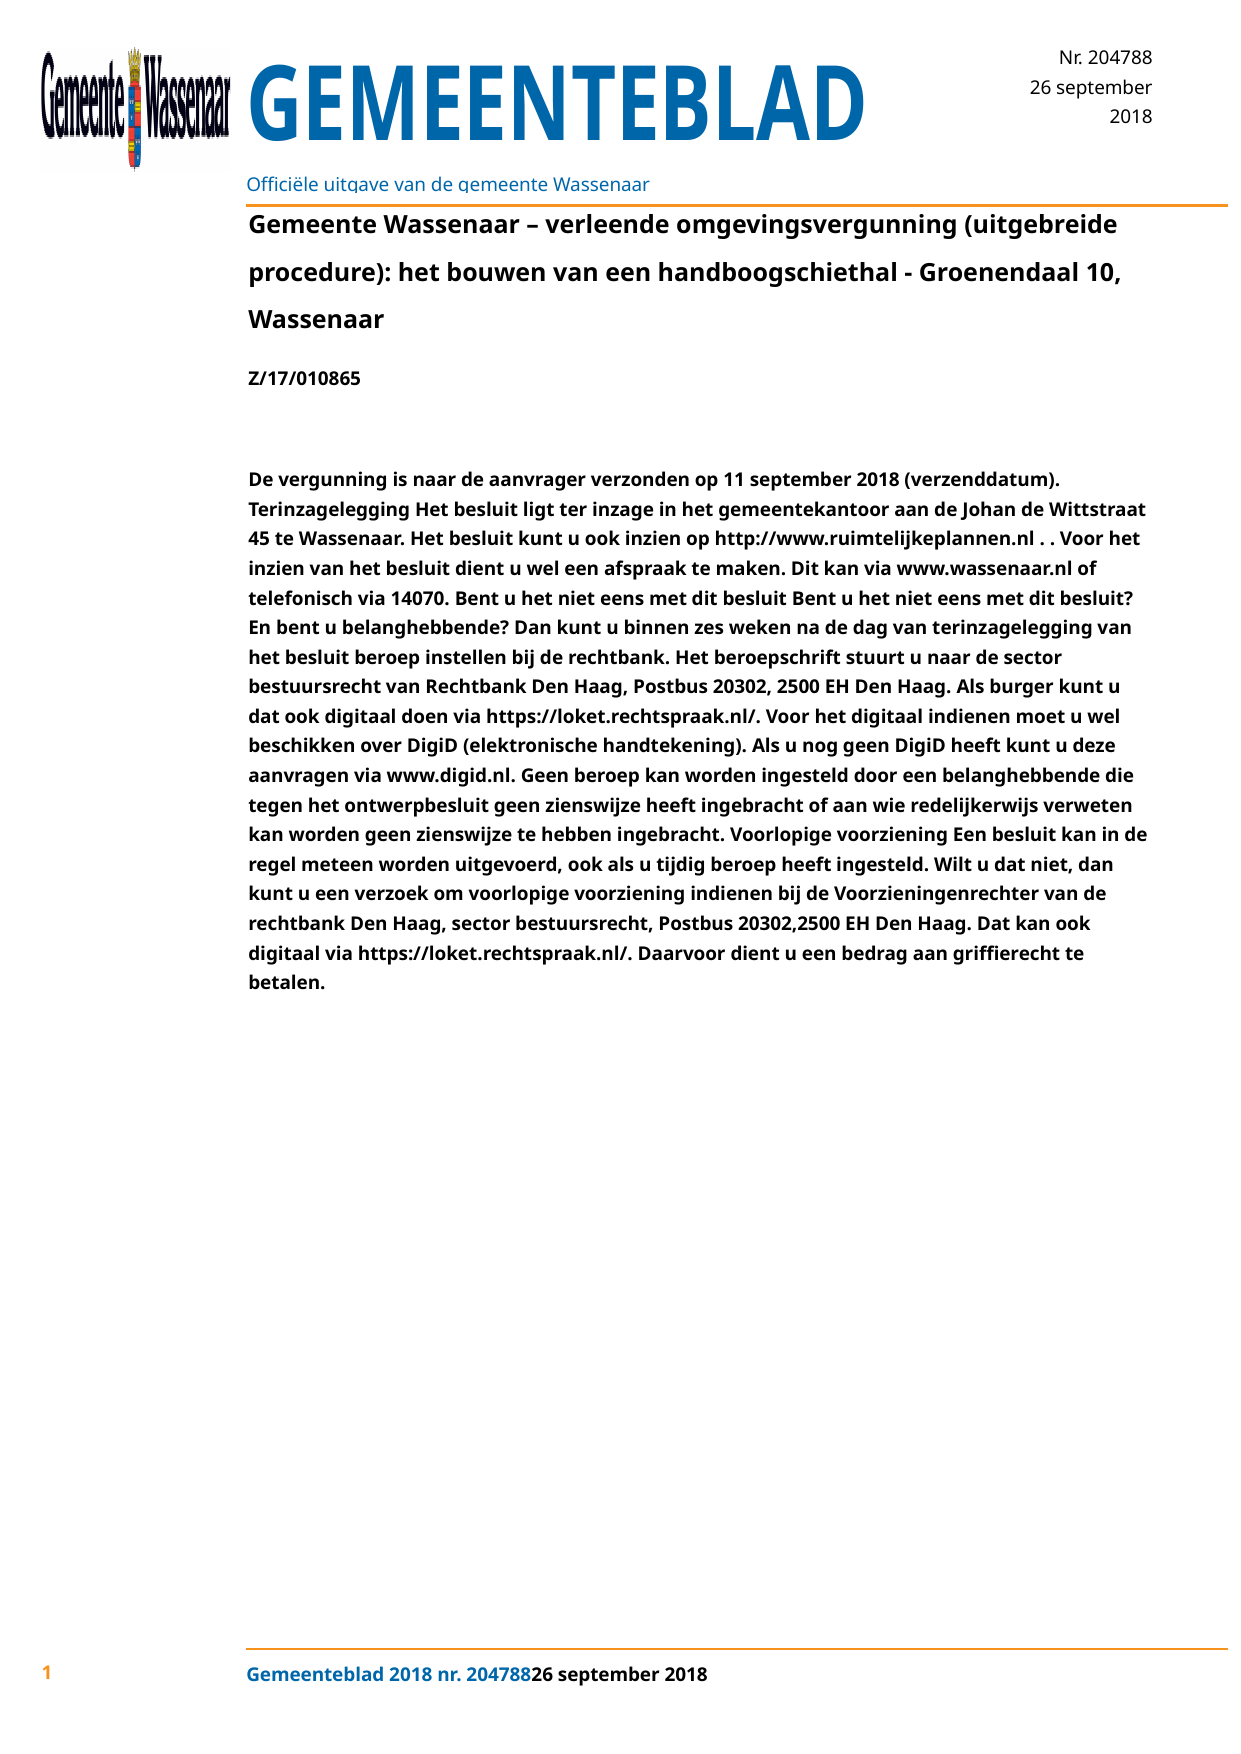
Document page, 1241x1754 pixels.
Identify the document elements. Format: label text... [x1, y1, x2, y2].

text Gemeente Wassenaar – verleende omgevingsvergunning (uitgebreide procedure): het bouwen van een handboogschiethal - Groenendaal 10, Wassenaar [248, 207, 1152, 336]
picture [41, 47, 231, 172]
text De vergunning is naar de aanvrager verzonden op 11 september 2018 (verzenddatum). Terinzagelegging Het besluit ligt ter inzage in het gemeentekantoor aan de Johan de Wittstraat 45 te Wassenaar. Het besluit kunt u ook inzien op http://www.ruimtelijkeplannen.nl . . Voor het inzien van het besluit dient u wel een afspraak te maken. Dit kan via www.wassenaar.nl of telefonisch via 14070. Bent u het niet eens met dit besluit Bent u het niet eens met dit besluit? En bent u belanghebbende? Dan kunt u binnen zes weken na de dag van terinzagelegging van het besluit beroep instellen bij de rechtbank. Het beroepschrift stuurt u naar de sector bestuursrecht van Rechtbank Den Haag, Postbus 20302, 2500 EH Den Haag. Als burger kunt u dat ook digitaal doen via https://loket.rechtspraak.nl/. Voor het digitaal indienen moet u wel beschikken over DigiD (elektronische handtekening). Als u nog geen DigiD heeft kunt u deze aanvragen via www.digid.nl. Geen beroep kan worden ingesteld door een belanghebbende die tegen het ontwerpbesluit geen zienswijze heeft ingebracht of aan wie redelijkerwijs verweten kan worden geen zienswijze te hebben ingebracht. Voorlopige voorziening Een besluit kan in de regel meteen worden uitgevoerd, ook als u tijdig beroep heeft ingesteld. Wilt u dat niet, dan kunt u een verzoek om voorlopige voorziening indienen bij de Voorzieningenrechter van de rechtbank Den Haag, sector bestuursrecht, Postbus 20302,2500 EH Den Haag. Dat kan ook digitaal via https://loket.rechtspraak.nl/. Daarvoor dient u een bedrag aan griffierecht te betalen. [248, 466, 1152, 995]
text Z/17/010865 [248, 366, 1152, 391]
